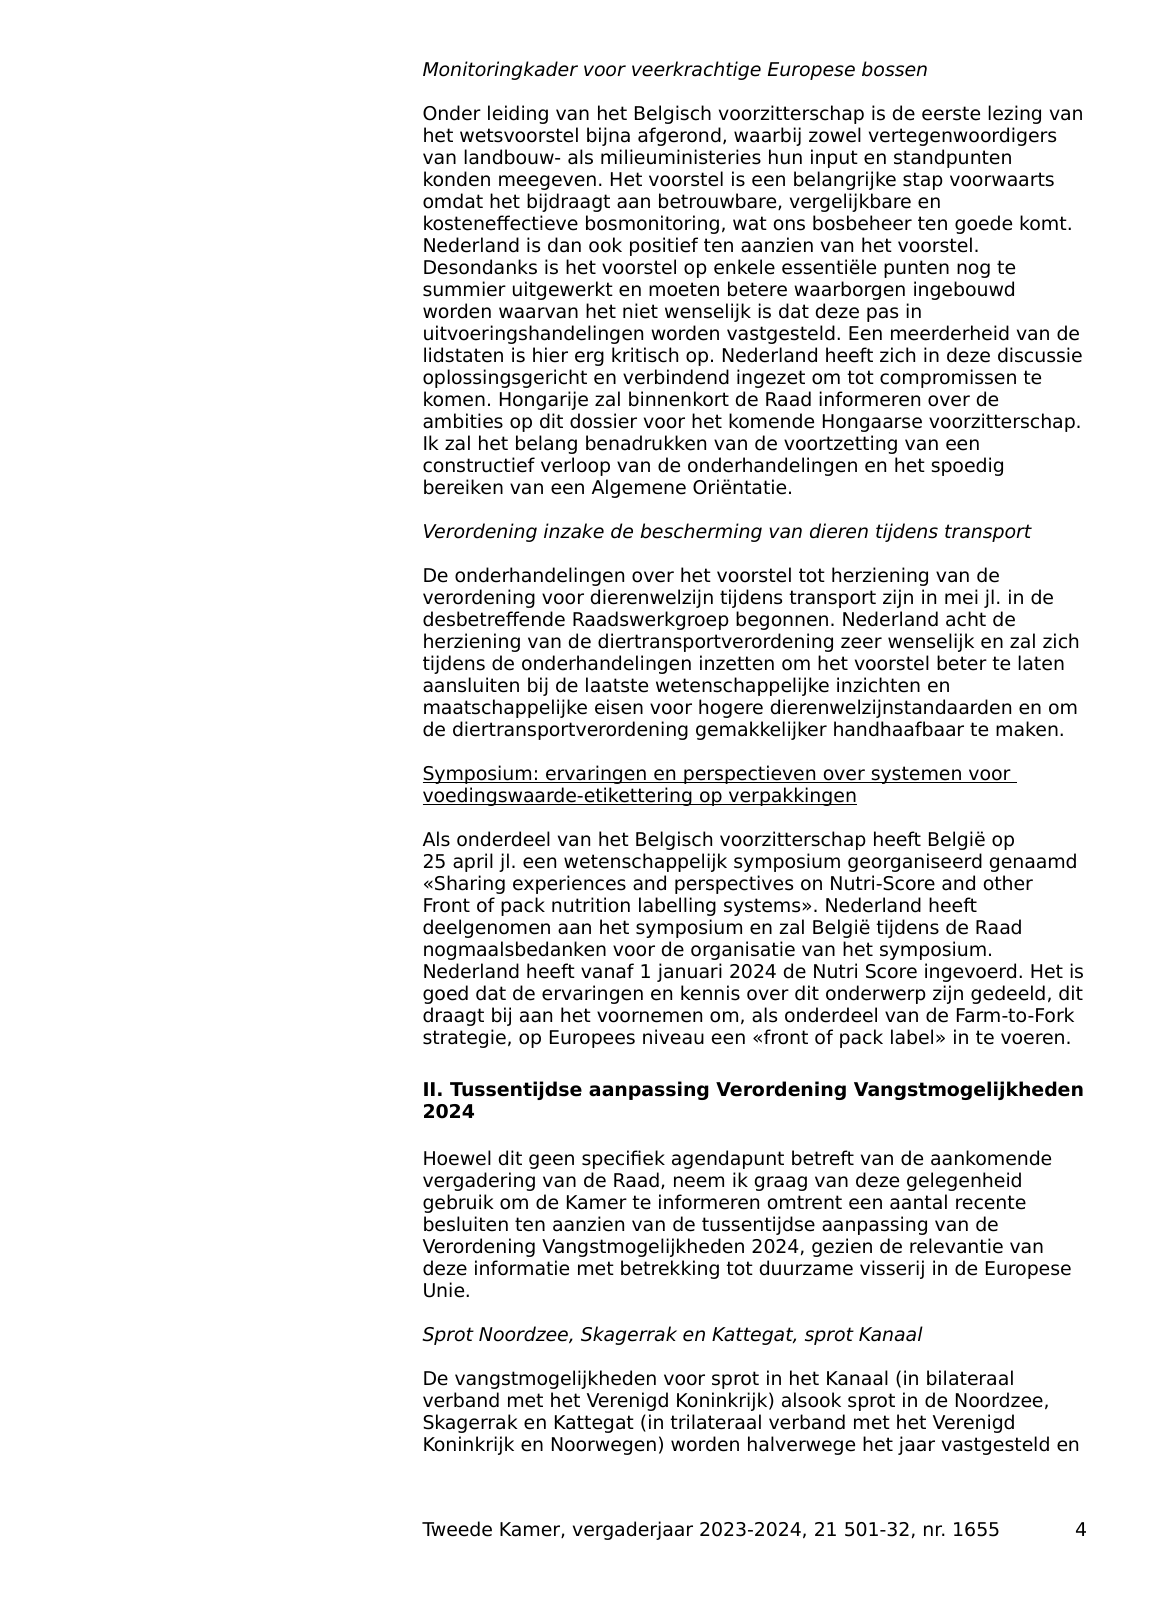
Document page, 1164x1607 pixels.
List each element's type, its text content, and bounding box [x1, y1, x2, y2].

text Hoewel dit geen specifiek agendapunt betreft van de aankomende vergadering van de Raad, neem ik graag van deze gelegenheid gebruik om de Kamer te informeren omtrent een aantal recente besluiten ten aanzien van de tussentijdse aanpassing van de Verordening Vangstmogelijkheden 2024, gezien de relevantie van deze informatie met betrekking tot duurzame visserij in de Europese Unie. [422, 1148, 1087, 1302]
subtitle Symposium: ervaringen en perspectieven over systemen voor voedingswaarde-etikettering op verpakkingen [422, 763, 1087, 807]
subtitle Verordening inzake de bescherming van dieren tijdens transport [422, 521, 1087, 543]
subtitle II. Tussentijdse aanpassing Verordening Vangstmogelijkheden 2024 [422, 1079, 1087, 1123]
subtitle Sprot Noordzee, Skagerrak en Kattegat, sprot Kanaal [422, 1324, 1087, 1346]
text Onder leiding van het Belgisch voorzitterschap is de eerste lezing van het wetsvoorstel bijna afgerond, waarbij zowel vertegenwoordigers van landbouw- als milieuministeries hun input en standpunten konden meegeven. Het voorstel is een belangrijke stap voorwaarts omdat het bijdraagt aan betrouwbare, vergelijkbare en kosteneffectieve bosmonitoring, wat ons bosbeheer ten goede komt. Nederland is dan ook positief ten aanzien van het voorstel. Desondanks is het voorstel op enkele essentiële punten nog te summier uitgewerkt en moeten betere waarborgen ingebouwd worden waarvan het niet wenselijk is dat deze pas in uitvoeringshandelingen worden vastgesteld. Een meerderheid van de lidstaten is hier erg kritisch op. Nederland heeft zich in deze discussie oplossingsgericht en verbindend ingezet om tot compromissen te komen. Hongarije zal binnenkort de Raad informeren over de ambities op dit dossier voor het komende Hongaarse voorzitterschap. Ik zal het belang benadrukken van de voortzetting van een constructief verloop van de onderhandelingen en het spoedig bereiken van een Algemene Oriëntatie. [422, 103, 1087, 499]
subtitle Monitoringkader voor veerkrachtige Europese bossen [422, 59, 1087, 81]
text De onderhandelingen over het voorstel tot herziening van de verordening voor dierenwelzijn tijdens transport zijn in mei jl. in de desbetreffende Raadswerkgroep begonnen. Nederland acht de herziening van de diertransportverordening zeer wenselijk en zal zich tijdens de onderhandelingen inzetten om het voorstel beter te laten aansluiten bij de laatste wetenschappelijke inzichten en maatschappelijke eisen voor hogere dierenwelzijnstandaarden en om de diertransportverordening gemakkelijker handhaafbaar te maken. [422, 565, 1087, 741]
text Als onderdeel van het Belgisch voorzitterschap heeft België op 25 april jl. een wetenschappelijk symposium georganiseerd genaamd «Sharing experiences and perspectives on Nutri-Score and other Front of pack nutrition labelling systems». Nederland heeft deelgenomen aan het symposium en zal België tijdens de Raad nogmaalsbedanken voor de organisatie van het symposium. Nederland heeft vanaf 1 januari 2024 de Nutri Score ingevoerd. Het is goed dat de ervaringen en kennis over dit onderwerp zijn gedeeld, dit draagt bij aan het voornemen om, als onderdeel van de Farm-to-Fork strategie, op Europees niveau een «front of pack label» in te voeren. [422, 829, 1087, 1049]
text De vangstmogelijkheden voor sprot in het Kanaal (in bilateraal verband met het Verenigd Koninkrijk) alsook sprot in de Noordzee, Skagerrak en Kattegat (in trilateraal verband met het Verenigd Koninkrijk en Noorwegen) worden halverwege het jaar vastgesteld en [422, 1368, 1087, 1456]
